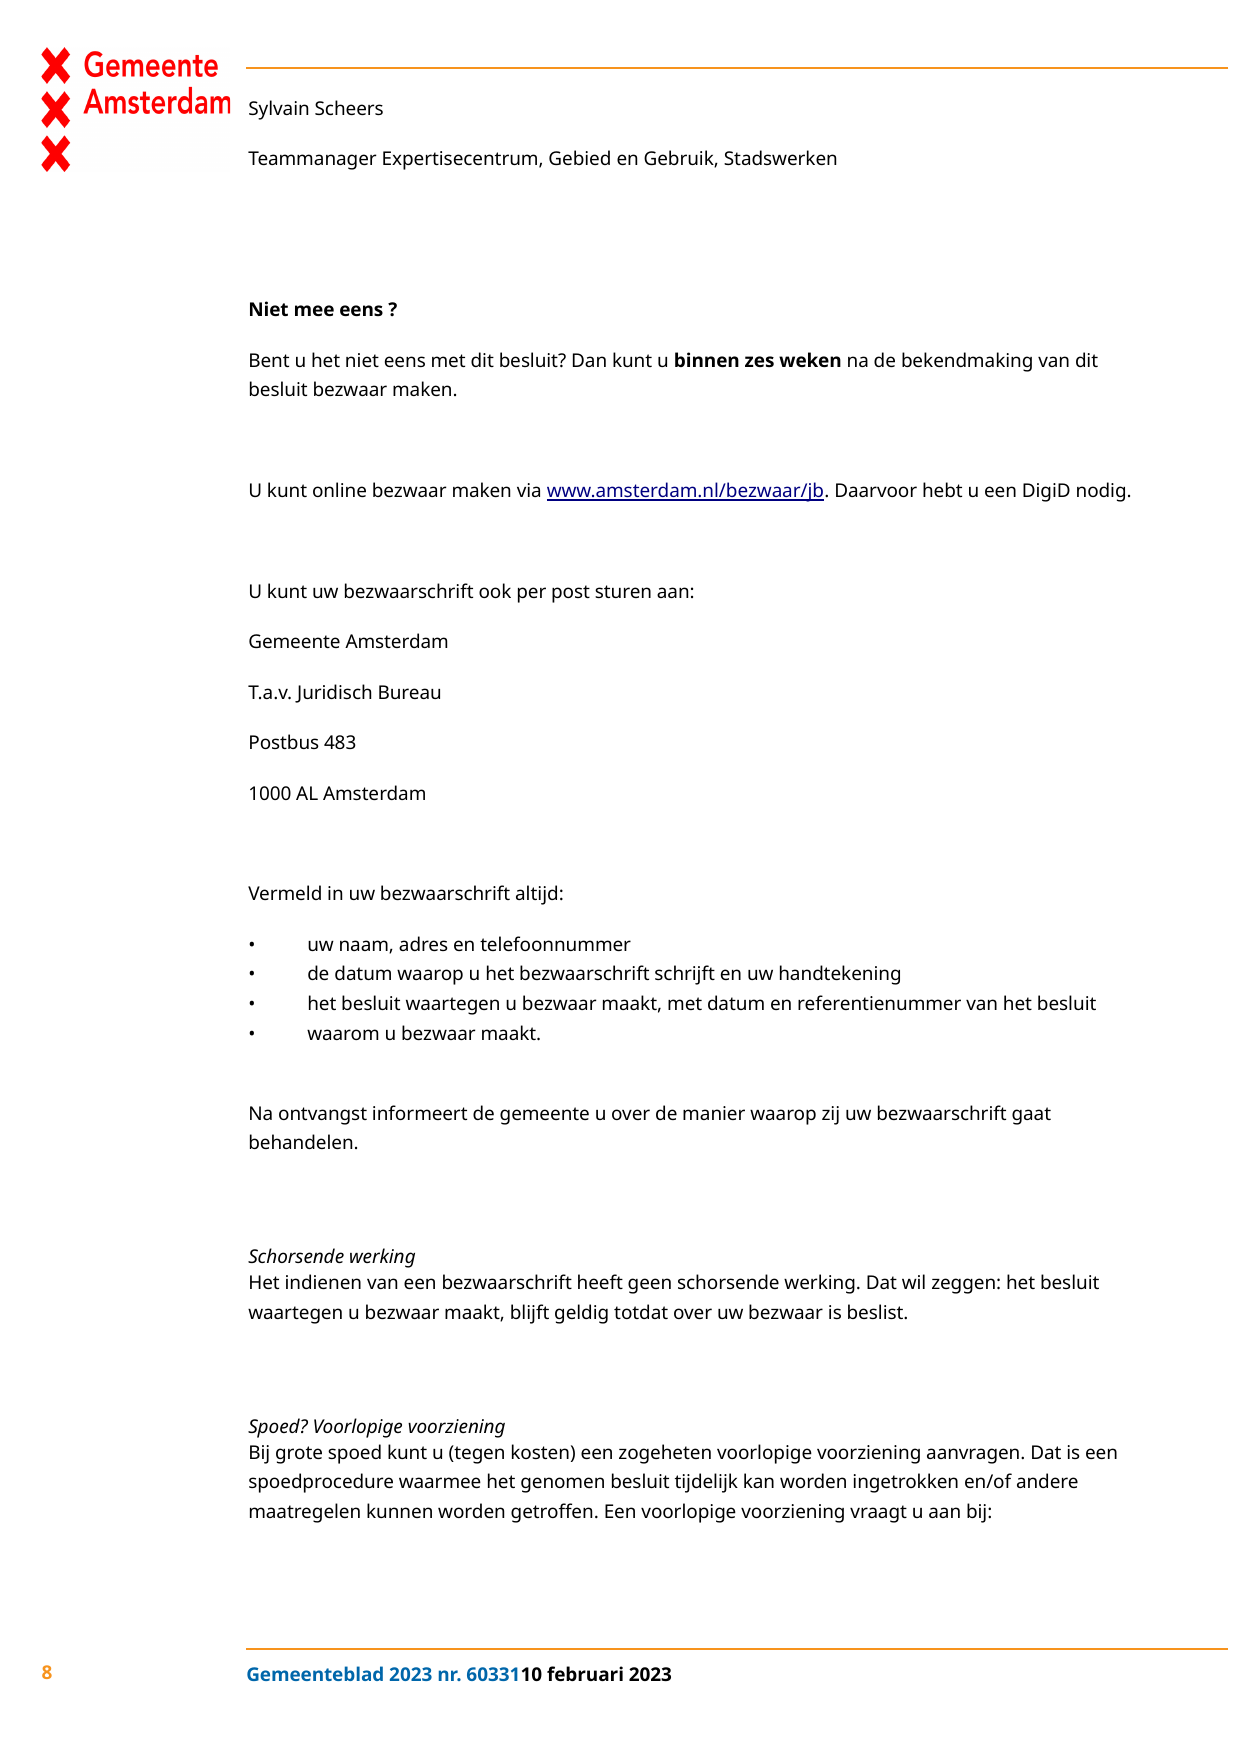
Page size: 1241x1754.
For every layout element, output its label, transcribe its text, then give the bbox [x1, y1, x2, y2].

text Na ontvangst informeert de gemeente u over de manier waarop zij uw bezwaarschrift gaat behandelen. [248, 1100, 1152, 1155]
text Spoed? Voorlopige voorziening [248, 1413, 1152, 1439]
text Gemeente Amsterdam [248, 628, 1152, 654]
text 1000 AL Amsterdam [248, 780, 1152, 806]
text Bent u het niet eens met dit besluit? Dan kunt u binnen zes weken na de bekendmaking van dit besluit bezwaar maken. [248, 347, 1152, 402]
list uw naam, adres en telefoonnummer [248, 931, 1152, 957]
text Postbus 483 [248, 729, 1152, 755]
text Het indienen van een bezwaarschrift heeft geen schorsende werking. Dat wil zeggen: het besluit waartegen u bezwaar maakt, blijft geldig totdat over uw bezwaar is beslist. [248, 1269, 1152, 1325]
text Sylvain Scheers [248, 95, 1152, 121]
text U kunt uw bezwaarschrift ook per post sturen aan: [248, 578, 1152, 604]
picture [41, 47, 231, 172]
text Niet mee eens ? [248, 296, 1152, 322]
text Bij grote spoed kunt u (tegen kosten) een zogeheten voorlopige voorziening aanvragen. Dat is een spoedprocedure waarmee het genomen besluit tijdelijk kan worden ingetrokken en/of andere maatregelen kunnen worden getroffen. Een voorlopige voorziening vraagt u aan bij: [248, 1439, 1152, 1524]
text Schorsende werking [248, 1244, 1152, 1269]
list waarom u bezwaar maakt. [248, 1020, 1152, 1046]
list de datum waarop u het bezwaarschrift schrijft en uw handtekening [248, 961, 1152, 986]
list het besluit waartegen u bezwaar maakt, met datum en referentienummer van het besluit [248, 990, 1152, 1016]
text Vermeld in uw bezwaarschrift altijd: [248, 881, 1152, 906]
text Teammanager Expertisecentrum, Gebied en Gebruik, Stadswerken [248, 145, 1152, 171]
text U kunt online bezwaar maken via www.amsterdam.nl/bezwaar/jb. Daarvoor hebt u een DigiD nodig. [248, 477, 1152, 503]
text T.a.v. Juridisch Bureau [248, 679, 1152, 705]
